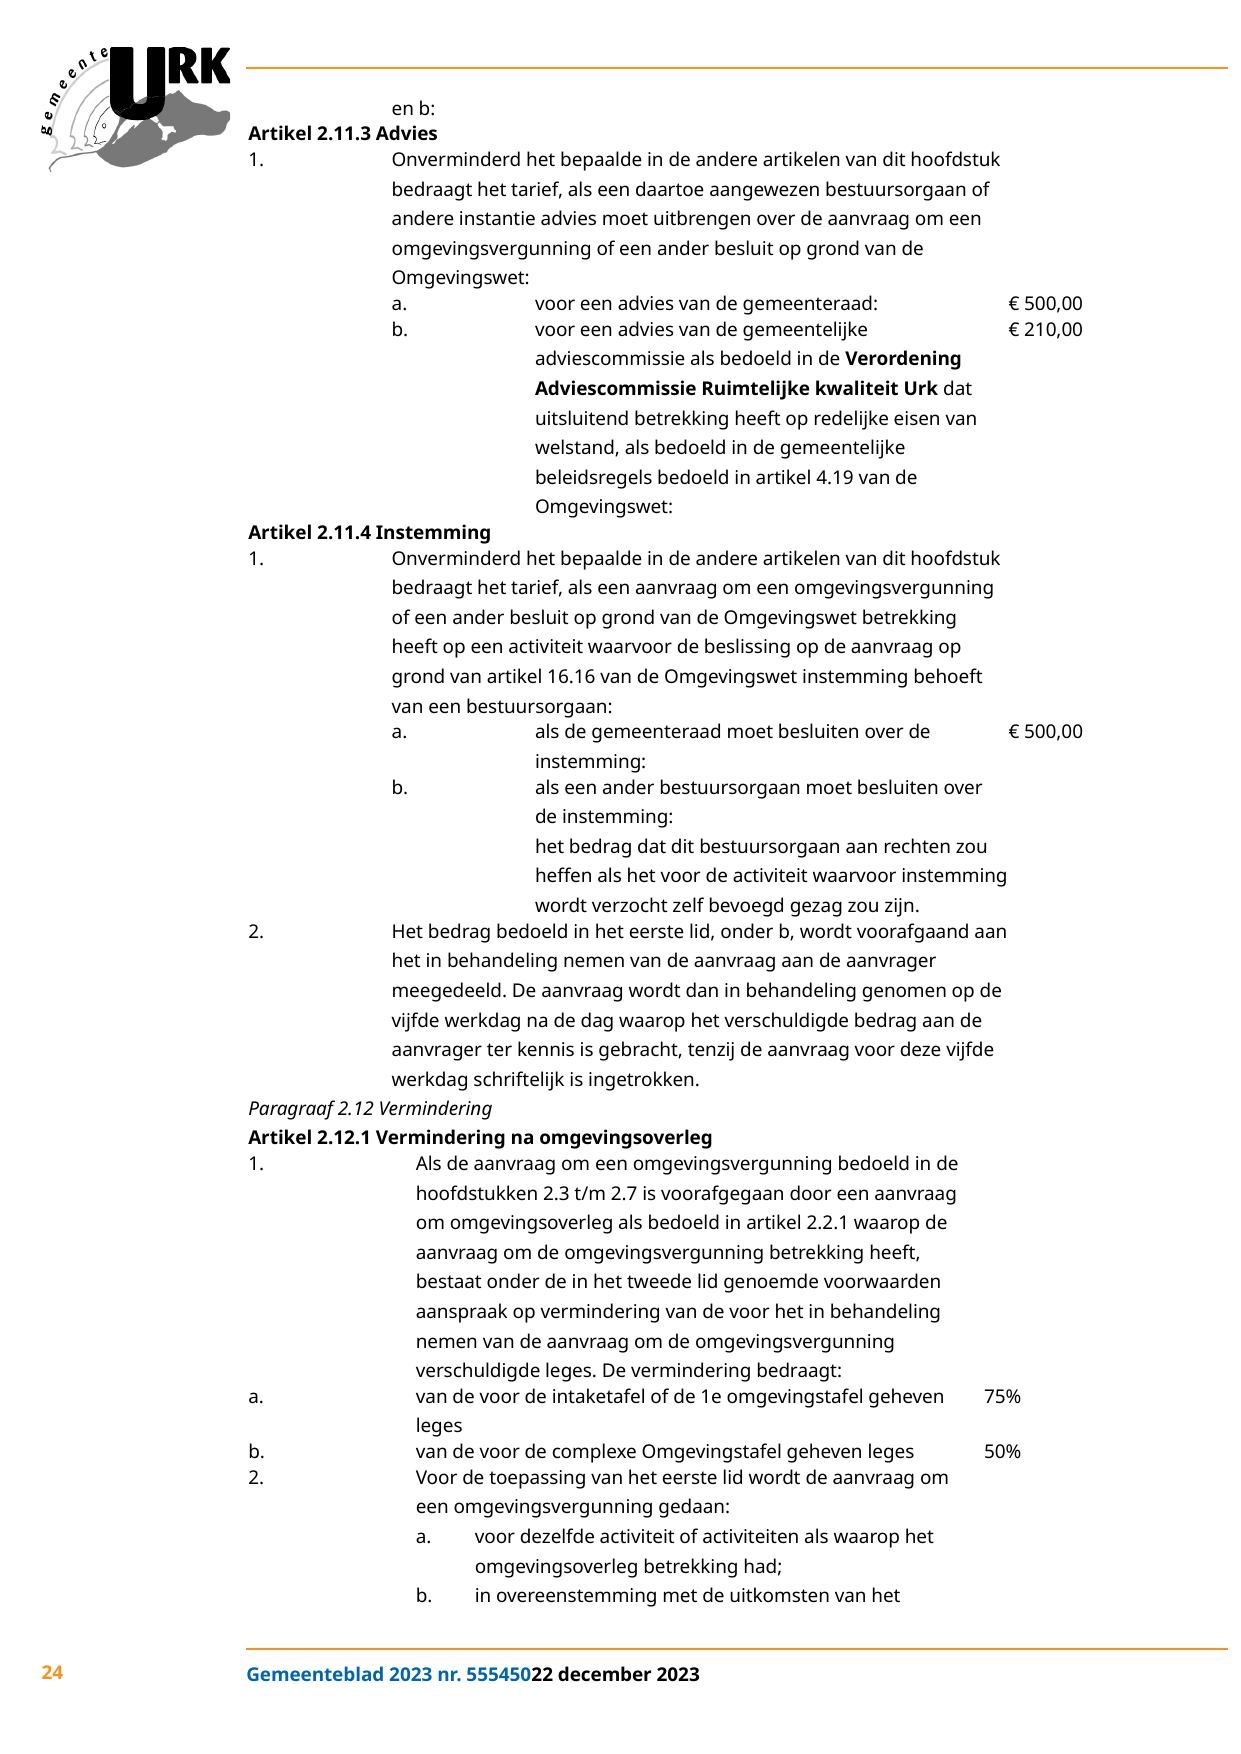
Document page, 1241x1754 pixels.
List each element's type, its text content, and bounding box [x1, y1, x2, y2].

table_cell b. [391, 774, 535, 918]
table_cell [1008, 545, 1152, 719]
table_cell [1008, 774, 1152, 918]
table_cell 2. [248, 918, 391, 1092]
table_cell b. [248, 1439, 416, 1464]
table_header Artikel 2.12.1 Vermindering na omgevingsoverleg [248, 1125, 984, 1150]
table_cell [1008, 146, 1152, 290]
table_cell en b: [391, 95, 1008, 121]
table_cell € 210,00 [1008, 316, 1152, 519]
table_cell [1008, 519, 1152, 545]
picture [41, 47, 231, 172]
table_cell 2. [248, 1464, 416, 1608]
table_cell 1. [248, 545, 391, 719]
table_cell Het bedrag bedoeld in het eerste lid, onder b, wordt voorafgaand aan het in behandeling nemen van de aanvraag aan de aanvrager meegedeeld. De aanvraag wordt dan in behandeling genomen op de vijfde werkdag na de dag waarop het verschuldigde bedrag aan de aanvrager ter kennis is gebracht, tenzij de aanvraag voor deze vijfde werkdag schriftelijk is ingetrokken. [391, 918, 1008, 1092]
table_cell [248, 774, 391, 918]
table_cell [248, 290, 391, 316]
table_cell [248, 316, 391, 519]
table_cell 1. [248, 146, 391, 290]
table_cell Artikel 2.11.3 Advies [248, 121, 1008, 146]
table_cell als een ander bestuursorgaan moet besluiten over de instemming: het bedrag dat dit bestuursorgaan aan rechten zou heffen als het voor de activiteit waarvoor instemming wordt verzocht zelf bevoegd gezag zou zijn. [535, 774, 1008, 918]
table_cell [1008, 918, 1152, 1092]
table_cell voor een advies van de gemeentelijke adviescommissie als bedoeld in de Verordening Adviescommissie Ruimtelijke kwaliteit Urk dat uitsluitend betrekking heeft op redelijke eisen van welstand, als bedoeld in de gemeentelijke beleidsregels bedoeld in artikel 4.19 van de Omgevingswet: [535, 316, 1008, 519]
table_cell [1008, 121, 1152, 146]
table_cell [984, 1150, 1152, 1383]
table_cell Voor de toepassing van het eerste lid wordt de aanvraag om een omgevingsvergunning gedaan: voor dezelfde activiteit of activiteiten als waarop het omgevingsoverleg betrekking had; in overeenstemming met de uitkomsten van het [416, 1464, 984, 1608]
table_cell Artikel 2.11.4 Instemming [248, 519, 1008, 545]
table_cell a. [391, 719, 535, 774]
table_cell [248, 95, 391, 121]
table_cell van de voor de intaketafel of de 1e omgevingstafel geheven leges [416, 1383, 984, 1438]
table_cell Onverminderd het bepaalde in de andere artikelen van dit hoofdstuk bedraagt het tarief, als een aanvraag om een omgevingsvergunning of een ander besluit op grond van de Omgevingswet betrekking heeft op een activiteit waarvoor de beslissing op de aanvraag op grond van artikel 16.16 van de Omgevingswet instemming behoeft van een bestuursorgaan: [391, 545, 1008, 719]
table_cell € 500,00 [1008, 290, 1152, 316]
table_cell als de gemeenteraad moet besluiten over de instemming: [535, 719, 1008, 774]
table_cell [248, 719, 391, 774]
table_cell van de voor de complexe Omgevingstafel geheven leges [416, 1439, 984, 1464]
table_cell 1. [248, 1150, 416, 1383]
table_cell € 500,00 [1008, 719, 1152, 774]
text Paragraaf 2.12 Vermindering [248, 1095, 1152, 1121]
table_cell 50% [984, 1439, 1152, 1464]
table_cell a. [248, 1383, 416, 1438]
table_cell Als de aanvraag om een omgevingsvergunning bedoeld in de hoofdstukken 2.3 t/m 2.7 is voorafgegaan door een aanvraag om omgevingsoverleg als bedoeld in artikel 2.2.1 waarop de aanvraag om de omgevingsvergunning betrekking heeft, bestaat onder de in het tweede lid genoemde voorwaarden aanspraak op vermindering van de voor het in behandeling nemen van de aanvraag om de omgevingsvergunning verschuldigde leges. De vermindering bedraagt: [416, 1150, 984, 1383]
table_cell b. [391, 316, 535, 519]
table_cell Onverminderd het bepaalde in de andere artikelen van dit hoofdstuk bedraagt het tarief, als een daartoe aangewezen bestuursorgaan of andere instantie advies moet uitbrengen over de aanvraag om een omgevingsvergunning of een ander besluit op grond van de Omgevingswet: [391, 146, 1008, 290]
table_cell voor een advies van de gemeenteraad: [535, 290, 1008, 316]
table_header [984, 1125, 1152, 1150]
table_cell a. [391, 290, 535, 316]
table_cell [1008, 95, 1152, 121]
table_cell 75% [984, 1383, 1152, 1438]
table_cell [984, 1464, 1152, 1608]
